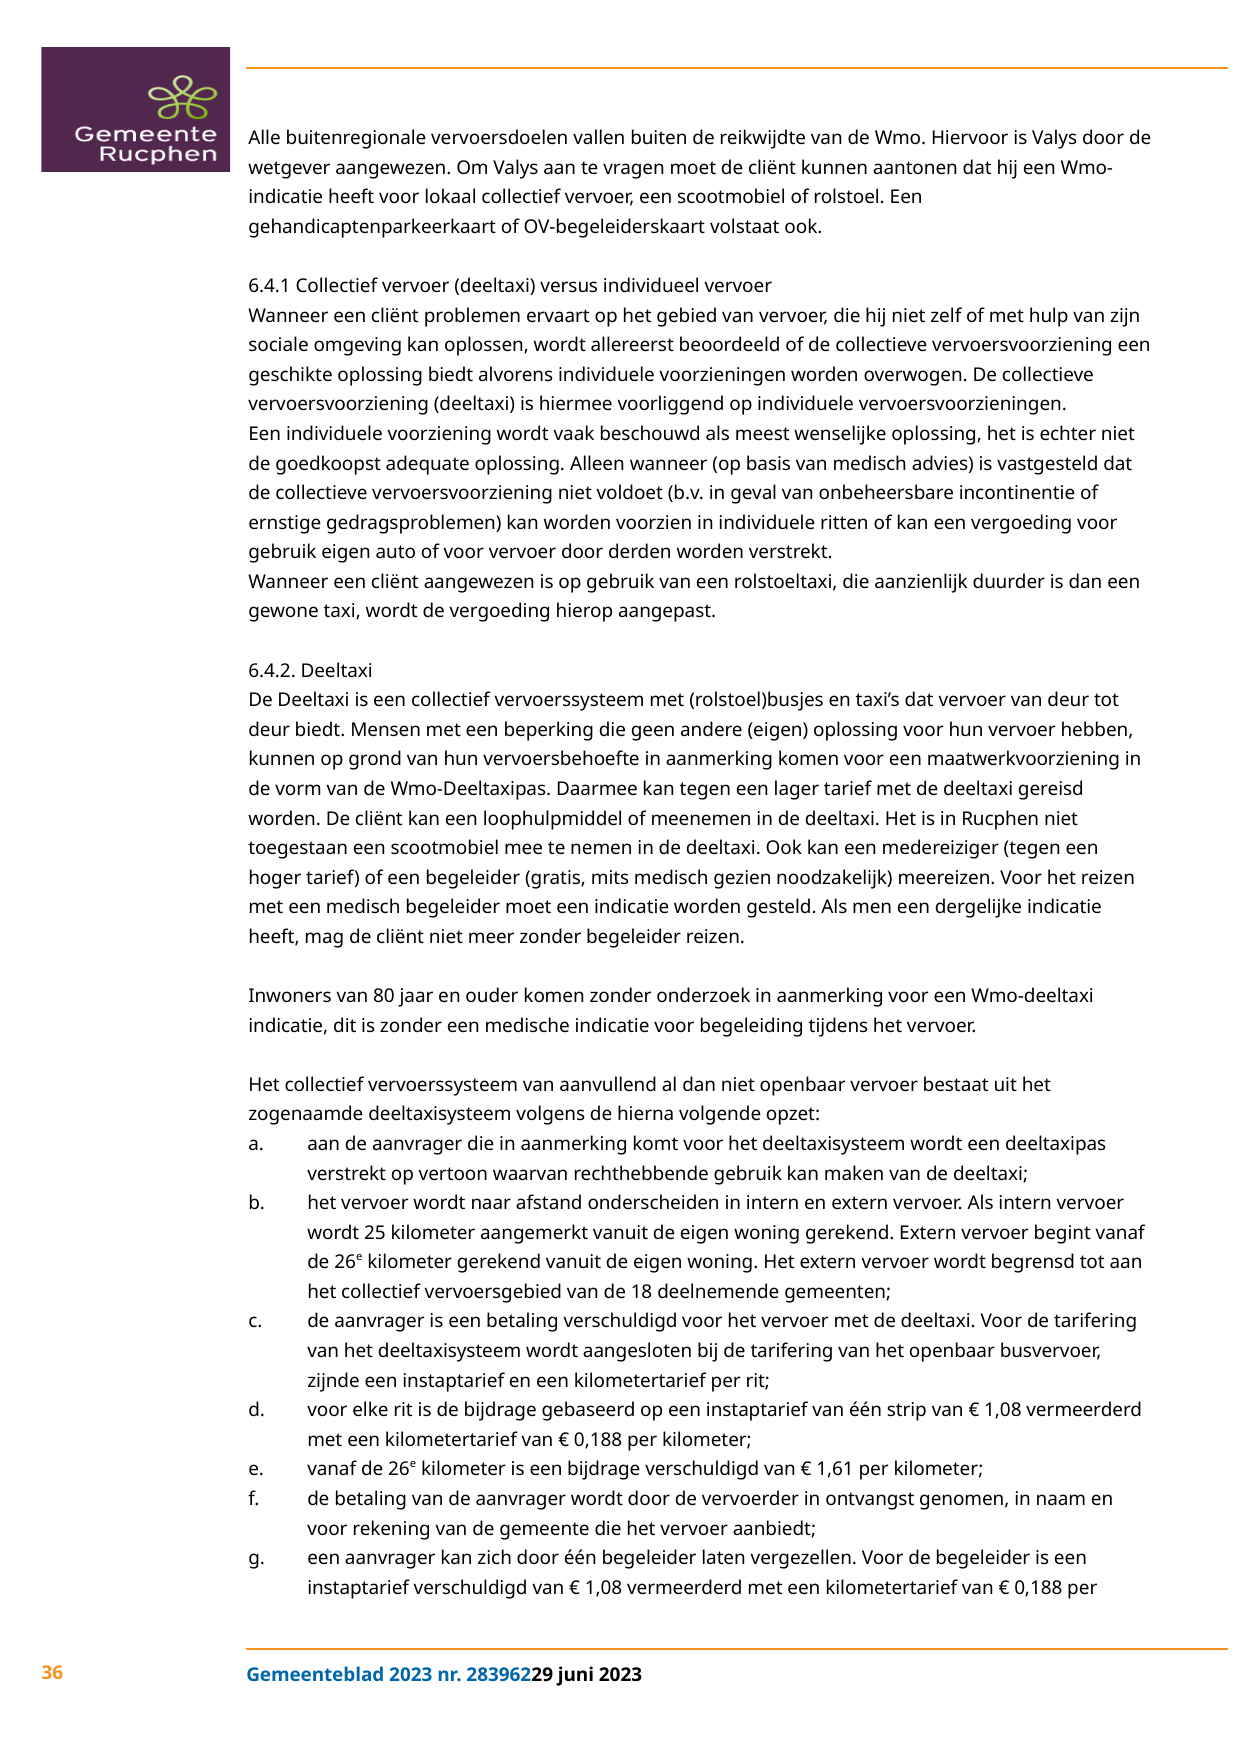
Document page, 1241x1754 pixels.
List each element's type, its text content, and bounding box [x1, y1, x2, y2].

text Een individuele voorziening wordt vaak beschouwd als meest wenselijke oplossing, het is echter niet de goedkoopst adequate oplossing. Alleen wanneer (op basis van medisch advies) is vastgesteld dat de collectieve vervoersvoorziening niet voldoet (b.v. in geval van onbeheersbare incontinentie of ernstige gedragsproblemen) kan worden voorzien in individuele ritten of kan een vergoeding voor gebruik eigen auto of voor vervoer door derden worden verstrekt. [248, 420, 1152, 564]
text Wanneer een cliënt problemen ervaart op het gebied van vervoer, die hij niet zelf of met hulp van zijn sociale omgeving kan oplossen, wordt allereerst beoordeeld of de collectieve vervoersvoorziening een geschikte oplossing biedt alvorens individuele voorzieningen worden overwogen. De collectieve vervoersvoorziening (deeltaxi) is hiermee voorliggend op individuele vervoersvoorzieningen. [248, 302, 1152, 416]
text Alle buitenregionale vervoersdoelen vallen buiten de reikwijdte van de Wmo. Hiervoor is Valys door de wetgever aangewezen. Om Valys aan te vragen moet de cliënt kunnen aantonen dat hij een Wmo-indicatie heeft voor lokaal collectief vervoer, een scootmobiel of rolstoel. Een gehandicaptenparkeerkaart of OV-begeleiderskaart volstaat ook. [248, 124, 1152, 239]
list de aanvrager is een betaling verschuldigd voor het vervoer met de deeltaxi. Voor de tarifering van het deeltaxisysteem wordt aangesloten bij de tarifering van het openbaar busvervoer, zijnde een instaptarief en een kilometertarief per rit; [248, 1308, 1152, 1393]
list het vervoer wordt naar afstand onderscheiden in intern en extern vervoer. Als intern vervoer wordt 25 kilometer aangemerkt vanuit de eigen woning gerekend. Extern vervoer begint vanaf de 26e kilometer gerekend vanuit de eigen woning. Het extern vervoer wordt begrensd tot aan het collectief vervoersgebied van de 18 deelnemende gemeenten; [248, 1189, 1152, 1304]
list de betaling van de aanvrager wordt door de vervoerder in ontvangst genomen, in naam en voor rekening van de gemeente die het vervoer aanbiedt; [248, 1485, 1152, 1541]
picture [41, 47, 231, 172]
text Inwoners van 80 jaar en ouder komen zonder onderzoek in aanmerking voor een Wmo-deeltaxi indicatie, dit is zonder een medische indicatie voor begeleiding tijdens het vervoer. [248, 982, 1152, 1038]
list een aanvrager kan zich door één begeleider laten vergezellen. Voor de begeleider is een instaptarief verschuldigd van € 1,08 vermeerderd met een kilometertarief van € 0,188 per [248, 1544, 1152, 1600]
list vanaf de 26e kilometer is een bijdrage verschuldigd van € 1,61 per kilometer; [248, 1456, 1152, 1481]
text 6.4.2. Deeltaxi [248, 657, 1152, 683]
list aan de aanvrager die in aanmerking komt voor het deeltaxisysteem wordt een deeltaxipas verstrekt op vertoon waarvan rechthebbende gebruik kan maken van de deeltaxi; [248, 1130, 1152, 1186]
text De Deeltaxi is een collectief vervoerssysteem met (rolstoel)busjes en taxi’s dat vervoer van deur tot deur biedt. Mensen met een beperking die geen andere (eigen) oplossing voor hun vervoer hebben, kunnen op grond van hun vervoersbehoefte in aanmerking komen voor een maatwerkvoorziening in de vorm van de Wmo-Deeltaxipas. Daarmee kan tegen een lager tarief met de deeltaxi gereisd worden. De cliënt kan een loophulpmiddel of meenemen in de deeltaxi. Het is in Rucphen niet toegestaan een scootmobiel mee te nemen in de deeltaxi. Ook kan een medereiziger (tegen een hoger tarief) of een begeleider (gratis, mits medisch gezien noodzakelijk) meereizen. Voor het reizen met een medisch begeleider moet een indicatie worden gesteld. Als men een dergelijke indicatie heeft, mag de cliënt niet meer zonder begeleider reizen. [248, 686, 1152, 949]
text Wanneer een cliënt aangewezen is op gebruik van een rolstoeltaxi, die aanzienlijk duurder is dan een gewone taxi, wordt de vergoeding hierop aangepast. [248, 568, 1152, 623]
text Het collectief vervoerssysteem van aanvullend al dan niet openbaar vervoer bestaat uit het zogenaamde deeltaxisysteem volgens de hierna volgende opzet: [248, 1071, 1152, 1126]
text 6.4.1 Collectief vervoer (deeltaxi) versus individueel vervoer [248, 272, 1152, 298]
list voor elke rit is de bijdrage gebaseerd op een instaptarief van één strip van € 1,08 vermeerderd met een kilometertarief van € 0,188 per kilometer; [248, 1396, 1152, 1452]
